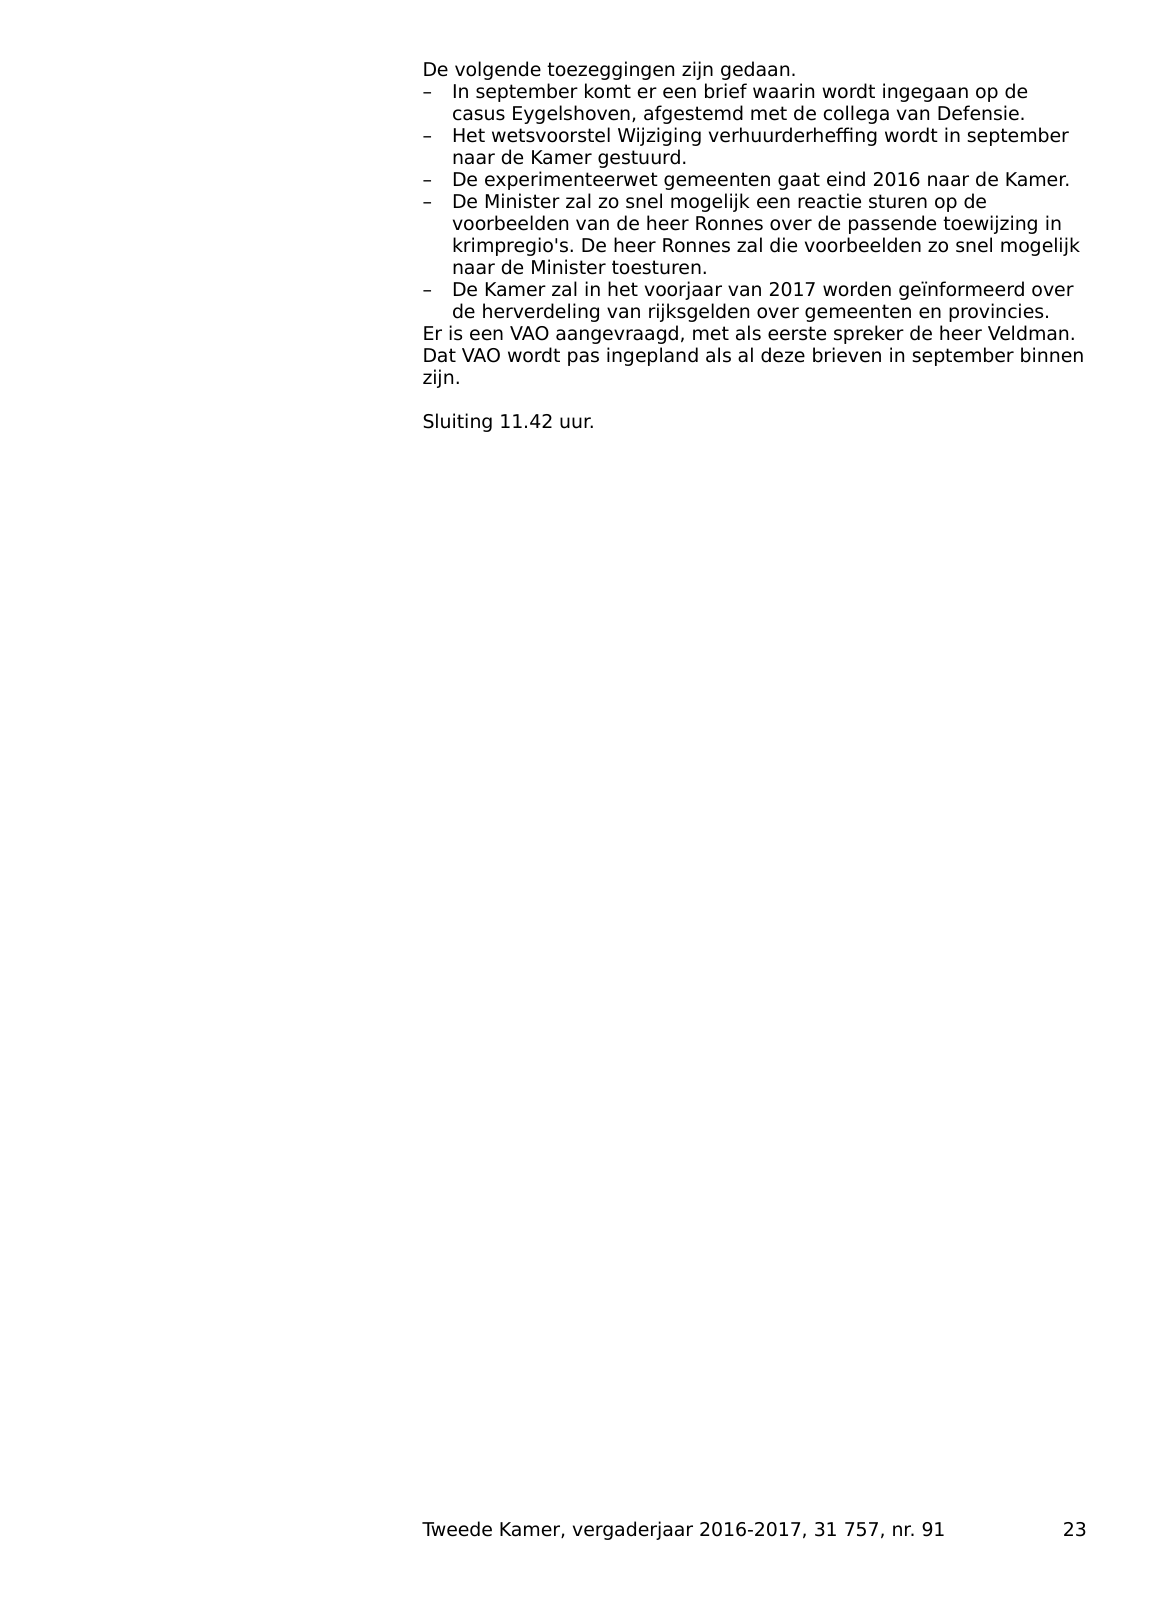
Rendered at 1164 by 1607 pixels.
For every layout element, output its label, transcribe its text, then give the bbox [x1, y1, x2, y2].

text De volgende toezeggingen zijn gedaan. [422, 59, 1087, 81]
text – De experimenteerwet gemeenten gaat eind 2016 naar de Kamer. [422, 169, 1087, 191]
text Er is een VAO aangevraagd, met als eerste spreker de heer Veldman. Dat VAO wordt pas ingepland als al deze brieven in september binnen zijn. [422, 323, 1087, 389]
text – De Kamer zal in het voorjaar van 2017 worden geïnformeerd over de herverdeling van rijksgelden over gemeenten en provincies. [422, 279, 1087, 323]
text – In september komt er een brief waarin wordt ingegaan op de casus Eygelshoven, afgestemd met de collega van Defensie. [422, 81, 1087, 125]
text – Het wetsvoorstel Wijziging verhuurderheffing wordt in september naar de Kamer gestuurd. [422, 125, 1087, 169]
text Sluiting 11.42 uur. [422, 411, 1087, 433]
text – De Minister zal zo snel mogelijk een reactie sturen op de voorbeelden van de heer Ronnes over de passende toewijzing in krimpregio's. De heer Ronnes zal die voorbeelden zo snel mogelijk naar de Minister toesturen. [422, 191, 1087, 279]
